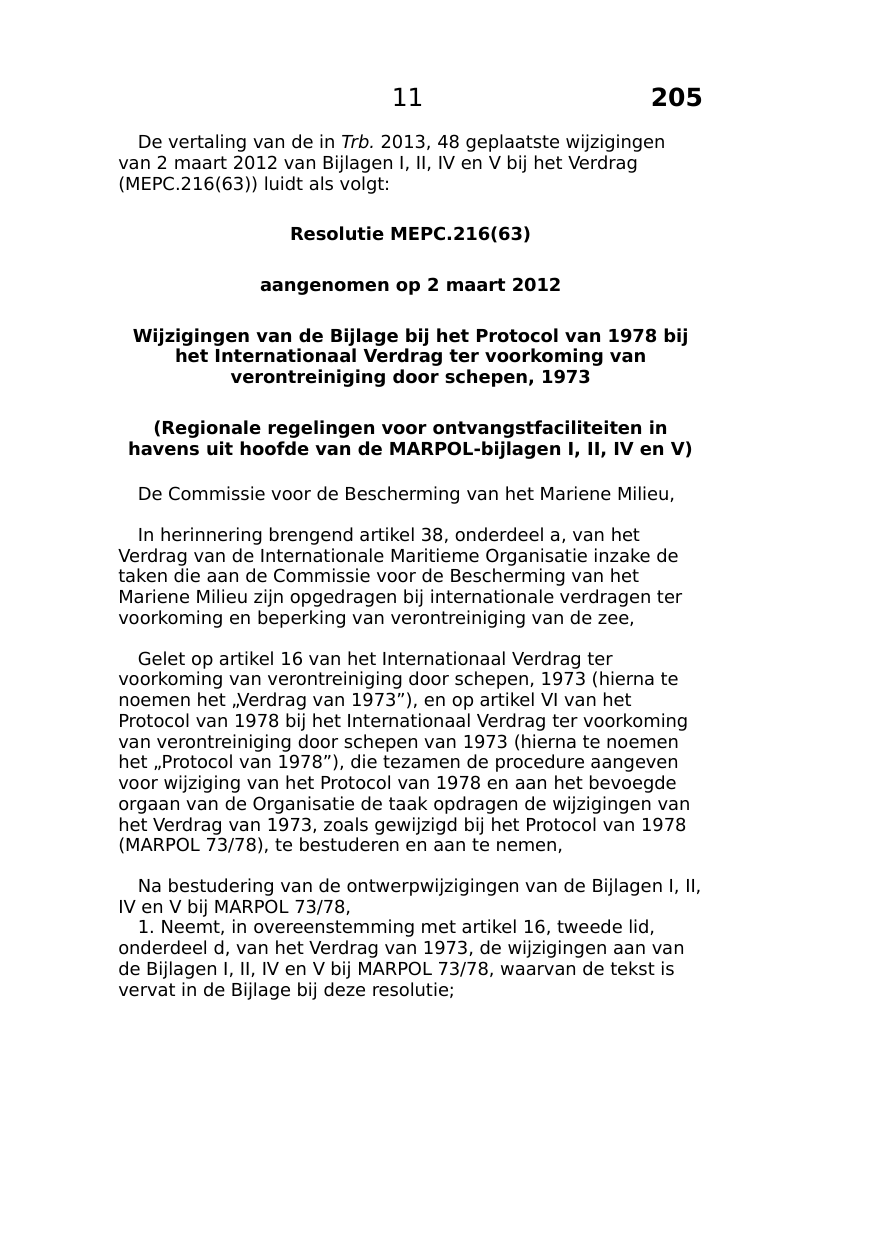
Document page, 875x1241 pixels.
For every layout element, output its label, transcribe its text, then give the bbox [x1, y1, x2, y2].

text Na bestudering van de ontwerpwijzigingen van de Bijlagen I, II, IV en V bij MARPOL 73/78, [118, 876, 703, 917]
text 1. Neemt, in overeenstemming met artikel 16, tweede lid, onderdeel d, van het Verdrag van 1973, de wijzigingen aan van de Bijlagen I, II, IV en V bij MARPOL 73/78, waarvan de tekst is vervat in de Bijlage bij deze resolutie; [118, 917, 703, 1000]
subtitle Wijzigingen van de Bijlage bij het Protocol van 1978 bij het Internationaal Verdrag ter voorkoming van verontreiniging door schepen, 1973 [118, 326, 703, 388]
subtitle aangenomen op 2 maart 2012 [118, 275, 703, 296]
subtitle Resolutie MEPC.216(63) [118, 224, 703, 245]
subtitle (Regionale regelingen voor ontvangstfaciliteiten in havens uit hoofde van de MARPOL-bijlagen I, II, IV en V) [118, 418, 703, 459]
text Gelet op artikel 16 van het Internationaal Verdrag ter voorkoming van verontreiniging door schepen, 1973 (hierna te noemen het „Verdrag van 1973”), en op artikel VI van het Protocol van 1978 bij het Internationaal Verdrag ter voorkoming van verontreiniging door schepen van 1973 (hierna te noemen het „Protocol van 1978”), die tezamen de procedure aangeven voor wijziging van het Protocol van 1978 en aan het bevoegde orgaan van de Organisatie de taak opdragen de wijzigingen van het Verdrag van 1973, zoals gewijzigd bij het Protocol van 1978 (MARPOL 73/78), te bestuderen en aan te nemen, [118, 648, 703, 856]
text De Commissie voor de Bescherming van het Mariene Milieu, [118, 484, 703, 505]
text De vertaling van de in Trb. 2013, 48 geplaatste wijzigingen van 2 maart 2012 van Bijlagen I, II, IV en V bij het Verdrag (MEPC.216(63)) luidt als volgt: [118, 132, 703, 194]
text In herinnering brengend artikel 38, onderdeel a, van het Verdrag van de Internationale Maritieme Organisatie inzake de taken die aan de Commissie voor de Bescherming van het Mariene Milieu zijn opgedragen bij internationale verdragen ter voorkoming en beperking van verontreiniging van de zee, [118, 525, 703, 628]
